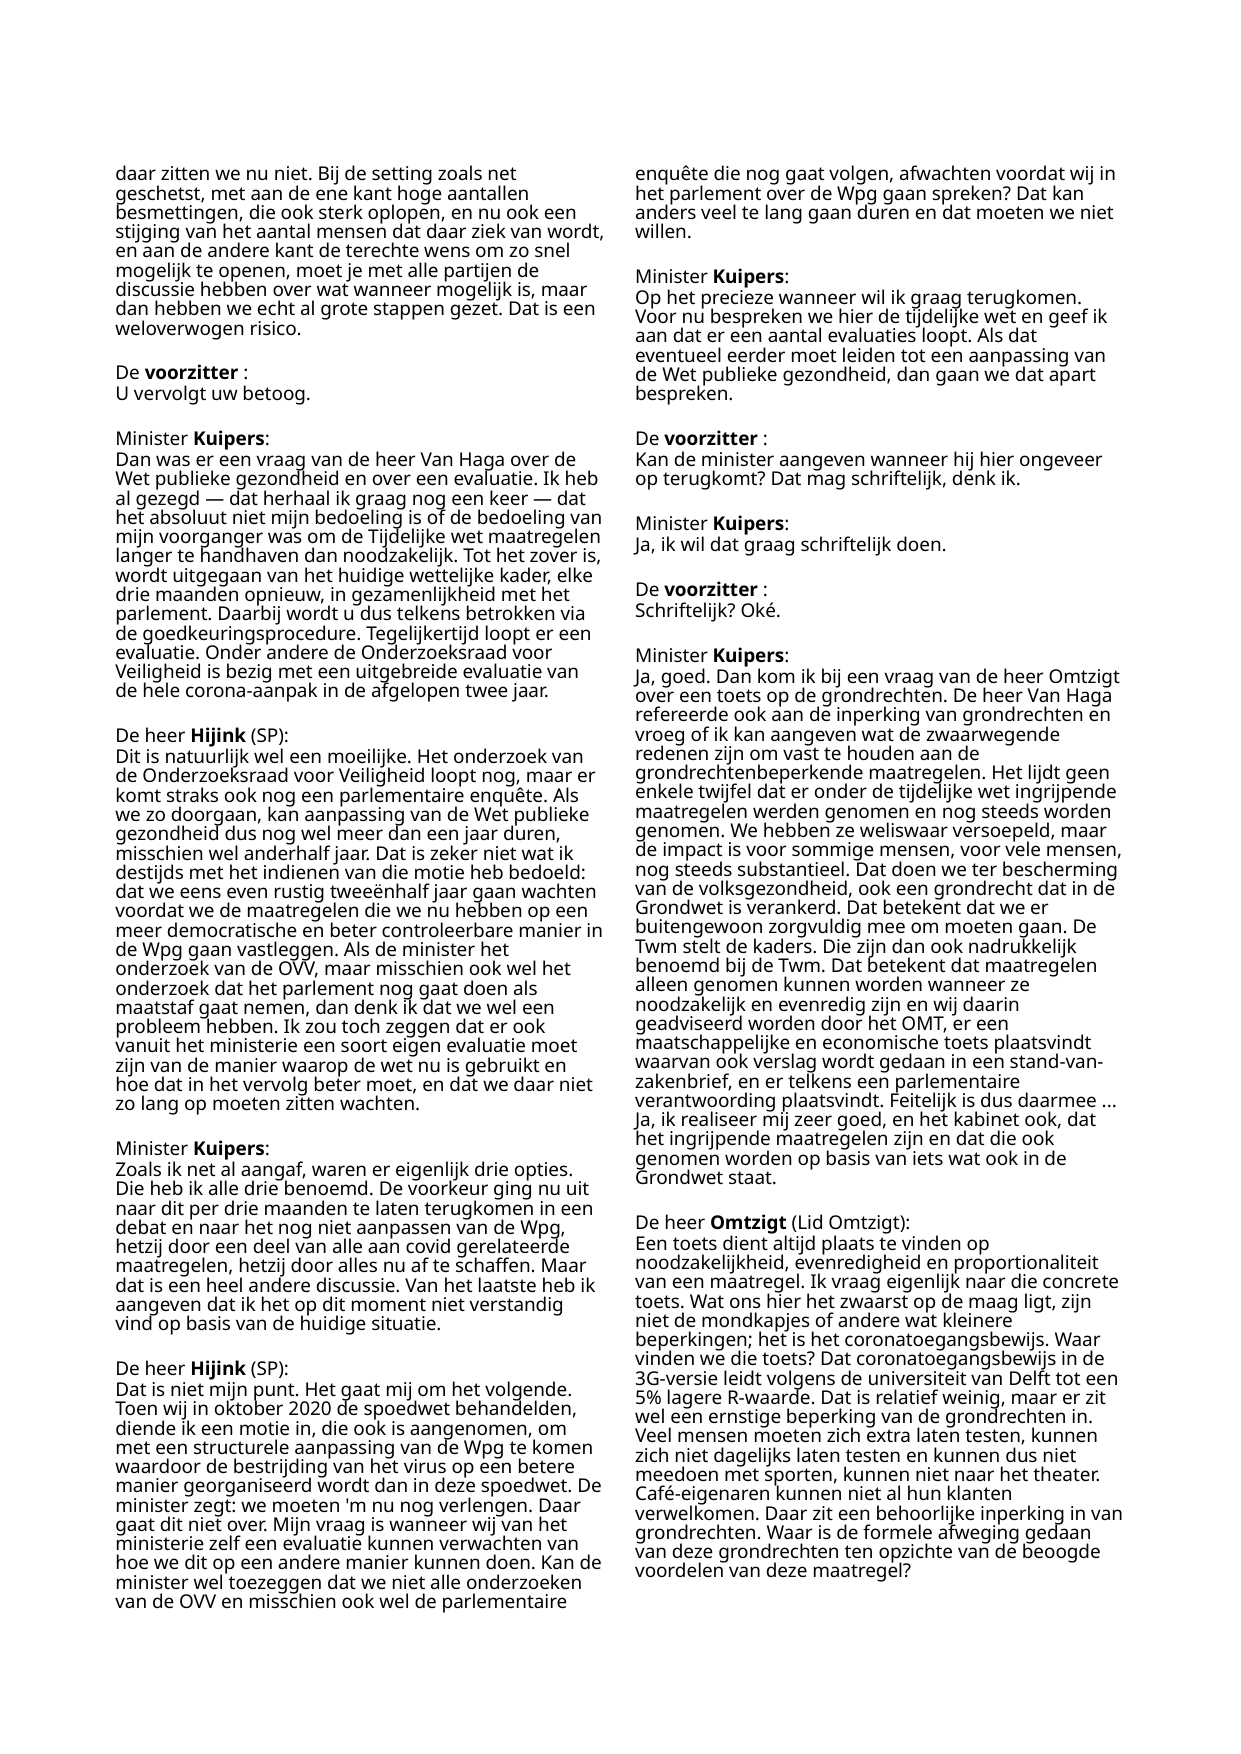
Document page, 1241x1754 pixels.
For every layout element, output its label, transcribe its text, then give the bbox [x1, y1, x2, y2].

text De heer Hijink (SP): [115, 722, 605, 748]
text Minister Kuipers: [115, 425, 605, 451]
text Kan de minister aangeven wanneer hij hier ongeveer op terugkomt? Dat mag schriftelijk, denk ik. [635, 451, 1125, 490]
text Ja, ik wil dat graag schriftelijk doen. [635, 536, 1125, 556]
text De heer Hijink (SP): [115, 1355, 605, 1381]
text De voorzitter : [635, 425, 1125, 451]
text U vervolgt uw betoog. [115, 385, 605, 404]
text De voorzitter : [635, 576, 1125, 602]
text De heer Omtzigt (Lid Omtzigt): [635, 1209, 1125, 1235]
text Schriftelijk? Oké. [635, 602, 1125, 621]
text Dit is natuurlijk wel een moeilijke. Het onderzoek van de Onderzoeksraad voor Veiligheid loopt nog, maar er komt straks ook nog een parlementaire enquête. Als we zo doorgaan, kan aanpassing van de Wet publieke gezondheid dus nog wel meer dan een jaar duren, misschien wel anderhalf jaar. Dat is zeker niet wat ik destijds met het indienen van die motie heb bedoeld: dat we eens even rustig tweeënhalf jaar gaan wachten voordat we de maatregelen die we nu hebben op een meer democratische en beter controleerbare manier in de Wpg gaan vastleggen. Als de minister het onderzoek van de OVV, maar misschien ook wel het onderzoek dat het parlement nog gaat doen als maatstaf gaat nemen, dan denk ik dat we wel een probleem hebben. Ik zou toch zeggen dat er ook vanuit het ministerie een soort eigen evaluatie moet zijn van de manier waarop de wet nu is gebruikt en hoe dat in het vervolg beter moet, en dat we daar niet zo lang op moeten zitten wachten. [115, 748, 605, 1114]
text Minister Kuipers: [635, 511, 1125, 536]
text Dan was er een vraag van de heer Van Haga over de Wet publieke gezondheid en over een evaluatie. Ik heb al gezegd — dat herhaal ik graag nog een keer — dat het absoluut niet mijn bedoeling is of de bedoeling van mijn voorganger was om de Tijdelijke wet maatregelen langer te handhaven dan noodzakelijk. Tot het zover is, wordt uitgegaan van het huidige wettelijke kader, elke drie maanden opnieuw, in gezamenlijkheid met het parlement. Daarbij wordt u dus telkens betrokken via de goedkeuringsprocedure. Tegelijkertijd loopt er een evaluatie. Onder andere de Onderzoeksraad voor Veiligheid is bezig met een uitgebreide evaluatie van de hele corona-aanpak in de afgelopen twee jaar. [115, 451, 605, 702]
text De voorzitter : [115, 359, 605, 385]
text Minister Kuipers: [635, 642, 1125, 668]
text Op het precieze wanneer wil ik graag terugkomen. Voor nu bespreken we hier de tijdelijke wet en geef ik aan dat er een aantal evaluaties loopt. Als dat eventueel eerder moet leiden tot een aanpassing van de Wet publieke gezondheid, dan gaan we dat apart bespreken. [635, 289, 1125, 404]
text Ja, goed. Dan kom ik bij een vraag van de heer Omtzigt over een toets op de grondrechten. De heer Van Haga refereerde ook aan de inperking van grondrechten en vroeg of ik kan aangeven wat de zwaarwegende redenen zijn om vast te houden aan de grondrechtenbeperkende maatregelen. Het lijdt geen enkele twijfel dat er onder de tijdelijke wet ingrijpende maatregelen werden genomen en nog steeds worden genomen. We hebben ze weliswaar versoepeld, maar de impact is voor sommige mensen, voor vele mensen, nog steeds substantieel. Dat doen we ter bescherming van de volksgezondheid, ook een grondrecht dat in de Grondwet is verankerd. Dat betekent dat we er buitengewoon zorgvuldig mee om moeten gaan. De Twm stelt de kaders. Die zijn dan ook nadrukkelijk benoemd bij de Twm. Dat betekent dat maatregelen alleen genomen kunnen worden wanneer ze noodzakelijk en evenredig zijn en wij daarin geadviseerd worden door het OMT, er een maatschappelijke en economische toets plaatsvindt waarvan ook verslag wordt gedaan in een stand-van-zakenbrief, en er telkens een parlementaire verantwoording plaatsvindt. Feitelijk is dus daarmee ... Ja, ik realiseer mij zeer goed, en het kabinet ook, dat het ingrijpende maatregelen zijn en dat die ook genomen worden op basis van iets wat ook in de Grondwet staat. [635, 668, 1125, 1188]
text Minister Kuipers: [115, 1135, 605, 1161]
text Zoals ik net al aangaf, waren er eigenlijk drie opties. Die heb ik alle drie benoemd. De voorkeur ging nu uit naar dit per drie maanden te laten terugkomen in een debat en naar het nog niet aanpassen van de Wpg, hetzij door een deel van alle aan covid gerelateerde maatregelen, hetzij door alles nu af te schaffen. Maar dat is een heel andere discussie. Van het laatste heb ik aangeven dat ik het op dit moment niet verstandig vind op basis van de huidige situatie. [115, 1161, 605, 1334]
text Minister Kuipers: [635, 263, 1125, 289]
text Dat is niet mijn punt. Het gaat mij om het volgende. Toen wij in oktober 2020 de spoedwet behandelden, diende ik een motie in, die ook is aangenomen, om met een structurele aanpassing van de Wpg te komen waardoor de bestrijding van het virus op een betere manier georganiseerd wordt dan in deze spoedwet. De minister zegt: we moeten 'm nu nog verlengen. Daar gaat dit niet over. Mijn vraag is wanneer wij van het ministerie zelf een evaluatie kunnen verwachten van hoe we dit op een andere manier kunnen doen. Kan de minister wel toezeggen dat we niet alle onderzoeken van de OVV en misschien ook wel de parlementaire [115, 1381, 605, 1612]
text daar zitten we nu niet. Bij de setting zoals net geschetst, met aan de ene kant hoge aantallen besmettingen, die ook sterk oplopen, en nu ook een stijging van het aantal mensen dat daar ziek van wordt, en aan de andere kant de terechte wens om zo snel mogelijk te openen, moet je met alle partijen de discussie hebben over wat wanneer mogelijk is, maar dan hebben we echt al grote stappen gezet. Dat is een weloverwogen risico. [115, 165, 605, 339]
text enquête die nog gaat volgen, afwachten voordat wij in het parlement over de Wpg gaan spreken? Dat kan anders veel te lang gaan duren en dat moeten we niet willen. [635, 165, 1125, 242]
text Een toets dient altijd plaats te vinden op noodzakelijkheid, evenredigheid en proportionaliteit van een maatregel. Ik vraag eigenlijk naar die concrete toets. Wat ons hier het zwaarst op de maag ligt, zijn niet de mondkapjes of andere wat kleinere beperkingen; het is het coronatoegangsbewijs. Waar vinden we die toets? Dat coronatoegangsbewijs in de 3G-versie leidt volgens de universiteit van Delft tot een 5% lagere R-waarde. Dat is relatief weinig, maar er zit wel een ernstige beperking van de grondrechten in. Veel mensen moeten zich extra laten testen, kunnen zich niet dagelijks laten testen en kunnen dus niet meedoen met sporten, kunnen niet naar het theater. Café-eigenaren kunnen niet al hun klanten verwelkomen. Daar zit een behoorlijke inperking in van grondrechten. Waar is de formele afweging gedaan van deze grondrechten ten opzichte van de beoogde voordelen van deze maatregel? [635, 1235, 1125, 1582]
